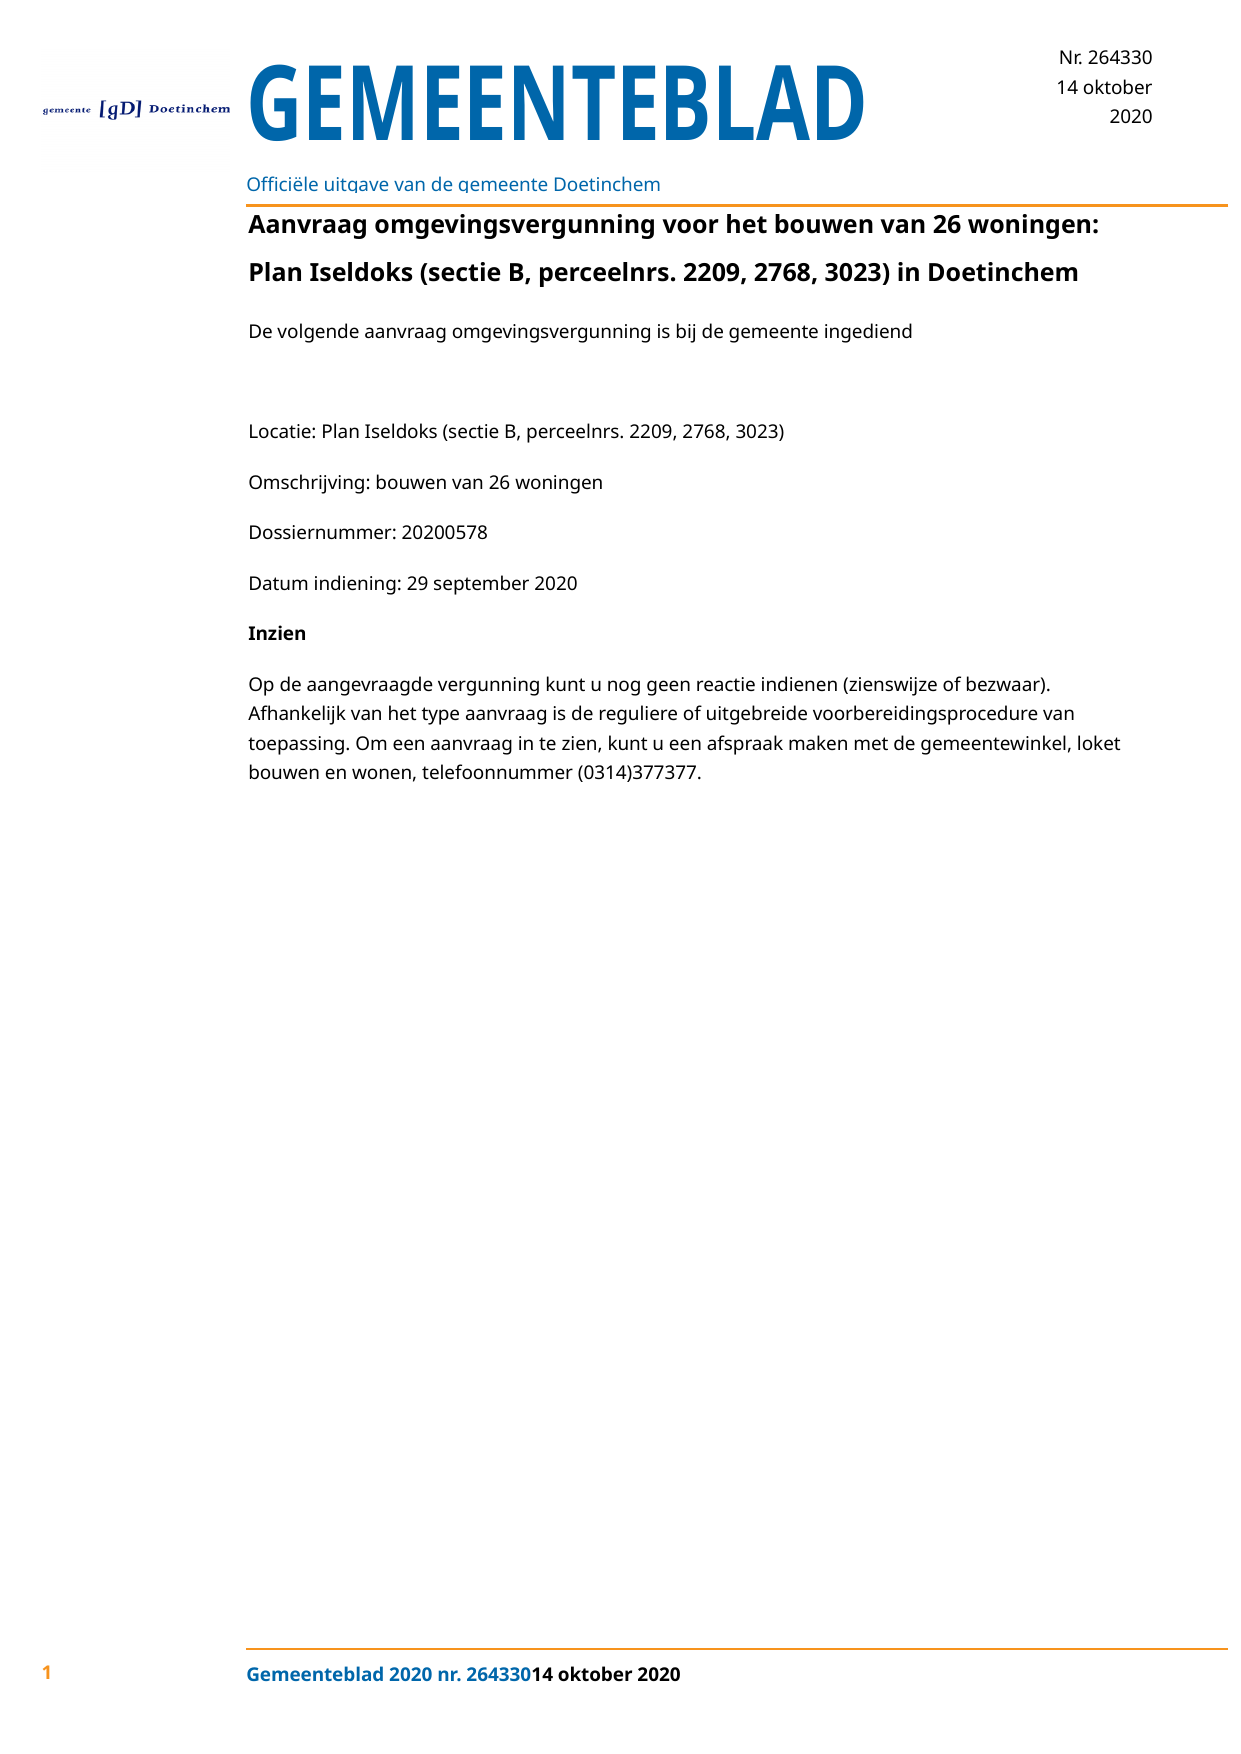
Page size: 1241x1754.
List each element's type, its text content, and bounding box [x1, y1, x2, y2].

text Dossiernummer: 20200578 [248, 519, 1152, 545]
picture [41, 47, 231, 172]
text Datum indiening: 29 september 2020 [248, 570, 1152, 596]
text Op de aangevraagde vergunning kunt u nog geen reactie indienen (zienswijze of bezwaar). Afhankelijk van het type aanvraag is de reguliere of uitgebreide voorbereidingsprocedure van toepassing. Om een aanvraag in te zien, kunt u een afspraak maken met de gemeentewinkel, loket bouwen en wonen, telefoonnummer (0314)377377. [248, 671, 1152, 785]
text De volgende aanvraag omgevingsvergunning is bij de gemeente ingediend [248, 318, 1152, 344]
text Omschrijving: bouwen van 26 woningen [248, 469, 1152, 495]
text Aanvraag omgevingsvergunning voor het bouwen van 26 woningen: Plan Iseldoks (sectie B, perceelnrs. 2209, 2768, 3023) in Doetinchem [248, 207, 1152, 288]
text Inzien [248, 620, 1152, 646]
text Locatie: Plan Iseldoks (sectie B, perceelnrs. 2209, 2768, 3023) [248, 419, 1152, 444]
